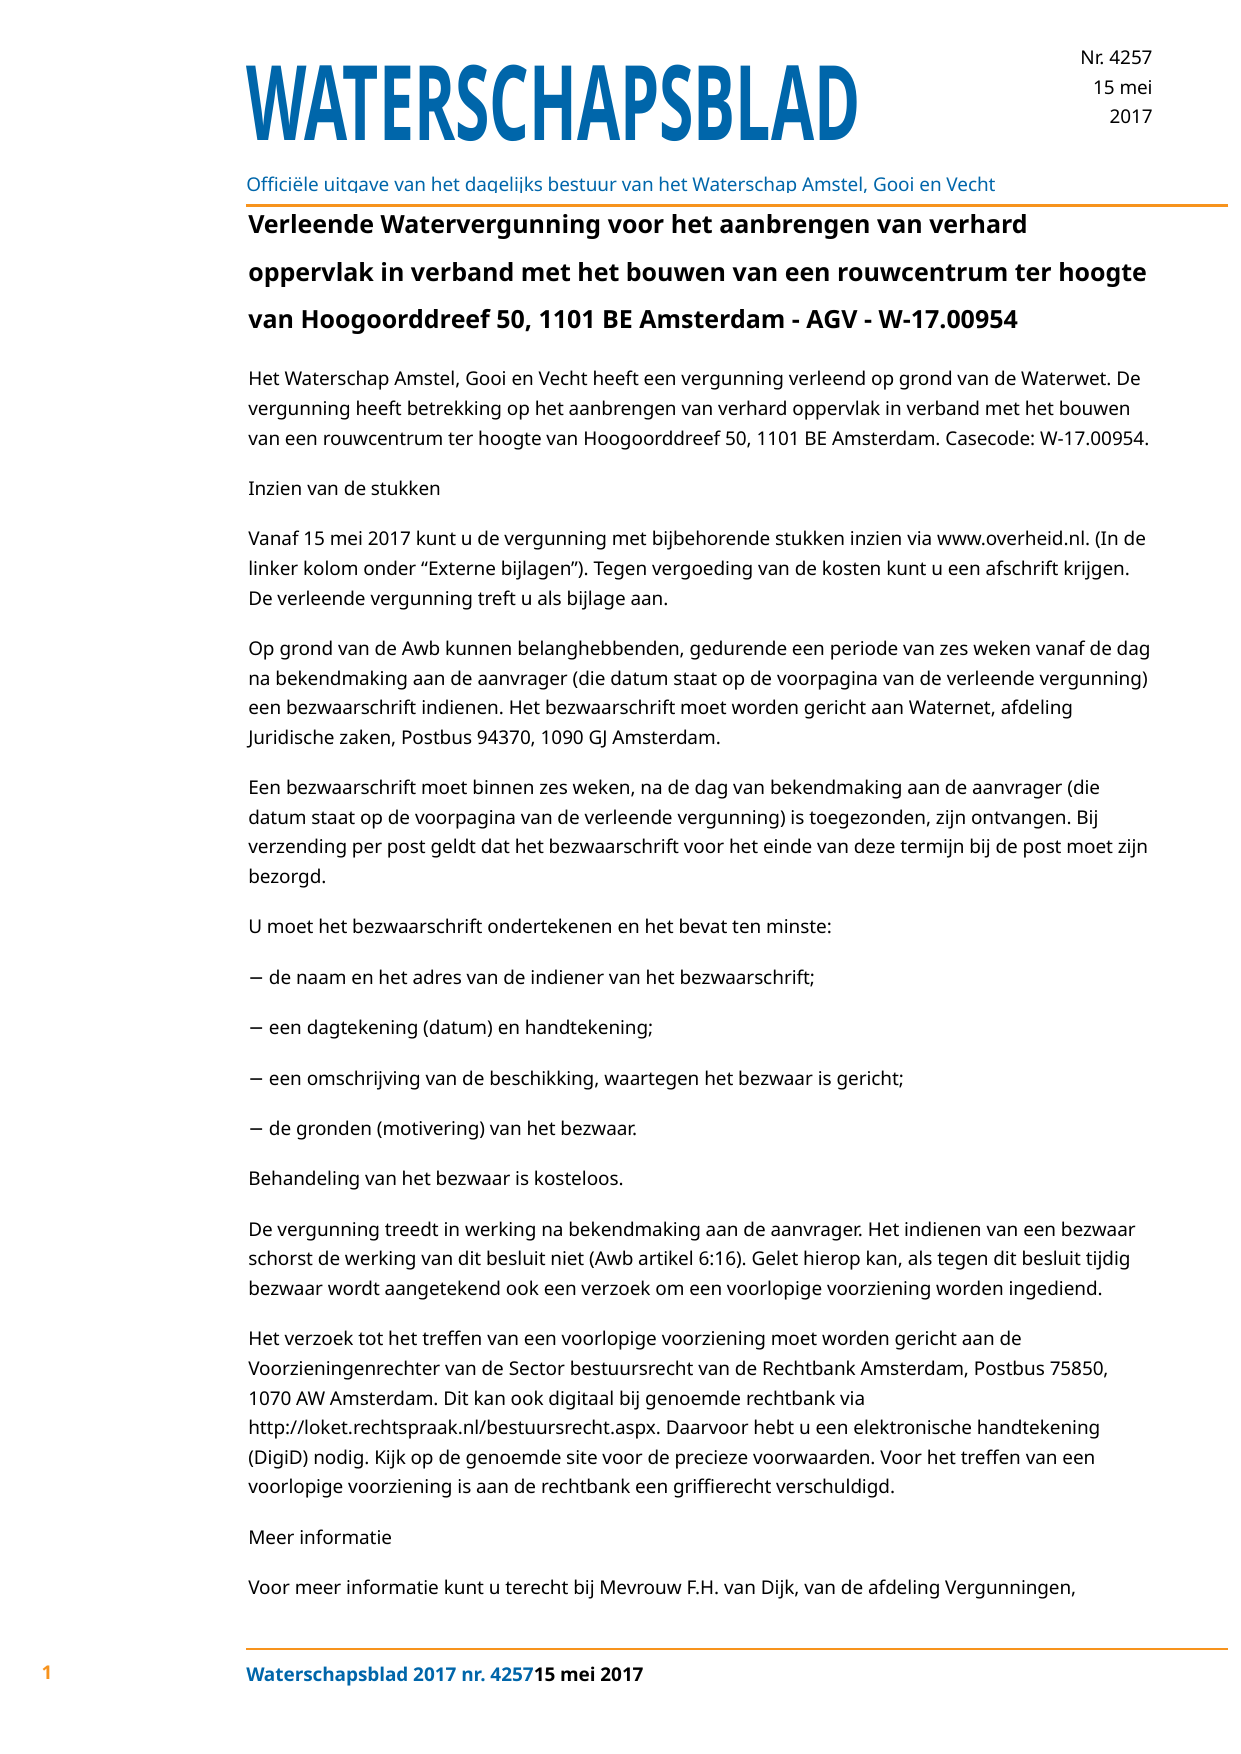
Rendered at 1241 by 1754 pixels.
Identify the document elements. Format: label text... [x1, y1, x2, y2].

text − een dagtekening (datum) en handtekening; [248, 1014, 1152, 1040]
text Het Waterschap Amstel, Gooi en Vecht heeft een vergunning verleend op grond van de Waterwet. De vergunning heeft betrekking op het aanbrengen van verhard oppervlak in verband met het bouwen van een rouwcentrum ter hoogte van Hoogoorddreef 50, 1101 BE Amsterdam. Casecode: W-17.00954. [248, 366, 1152, 450]
text Vanaf 15 mei 2017 kunt u de vergunning met bijbehorende stukken inzien via www.overheid.nl. (In de linker kolom onder “Externe bijlagen”). Tegen vergoeding van de kosten kunt u een afschrift krijgen. De verleende vergunning treft u als bijlage aan. [248, 526, 1152, 610]
text Meer informatie [248, 1524, 1152, 1549]
picture [41, 47, 231, 172]
text U moet het bezwaarschrift ondertekenen en het bevat ten minste: [248, 913, 1152, 939]
text − de gronden (motivering) van het bezwaar. [248, 1115, 1152, 1141]
text Verleende Watervergunning voor het aanbrengen van verhard oppervlak in verband met het bouwen van een rouwcentrum ter hoogte van Hoogoorddreef 50, 1101 BE Amsterdam - AGV - W-17.00954 [248, 207, 1152, 336]
text Een bezwaarschrift moet binnen zes weken, na de dag van bekendmaking aan de aanvrager (die datum staat op de voorpagina van de verleende vergunning) is toegezonden, zijn ontvangen. Bij verzending per post geldt dat het bezwaarschrift voor het einde van deze termijn bij de post moet zijn bezorgd. [248, 774, 1152, 889]
text Op grond van de Awb kunnen belanghebbenden, gedurende een periode van zes weken vanaf de dag na bekendmaking aan de aanvrager (die datum staat op de voorpagina van de verleende vergunning) een bezwaarschrift indienen. Het bezwaarschrift moet worden gericht aan Waternet, afdeling Juridische zaken, Postbus 94370, 1090 GJ Amsterdam. [248, 635, 1152, 749]
text − de naam en het adres van de indiener van het bezwaarschrift; [248, 964, 1152, 989]
text Behandeling van het bezwaar is kosteloos. [248, 1166, 1152, 1191]
text De vergunning treedt in werking na bekendmaking aan de aanvrager. Het indienen van een bezwaar schorst de werking van dit besluit niet (Awb artikel 6:16). Gelet hierop kan, als tegen dit besluit tijdig bezwaar wordt aangetekend ook een verzoek om een voorlopige voorziening worden ingediend. [248, 1216, 1152, 1301]
text Het verzoek tot het treffen van een voorlopige voorziening moet worden gericht aan de Voorzieningenrechter van de Sector bestuursrecht van de Rechtbank Amsterdam, Postbus 75850, 1070 AW Amsterdam. Dit kan ook digitaal bij genoemde rechtbank via http://loket.rechtspraak.nl/bestuursrecht.aspx. Daarvoor hebt u een elektronische handtekening (DigiD) nodig. Kijk op de genoemde site voor de precieze voorwaarden. Voor het treffen van een voorlopige voorziening is aan de rechtbank een griffierecht verschuldigd. [248, 1326, 1152, 1499]
text − een omschrijving van de beschikking, waartegen het bezwaar is gericht; [248, 1065, 1152, 1090]
text Voor meer informatie kunt u terecht bij Mevrouw F.H. van Dijk, van de afdeling Vergunningen, [248, 1574, 1152, 1600]
text Inzien van de stukken [248, 475, 1152, 501]
